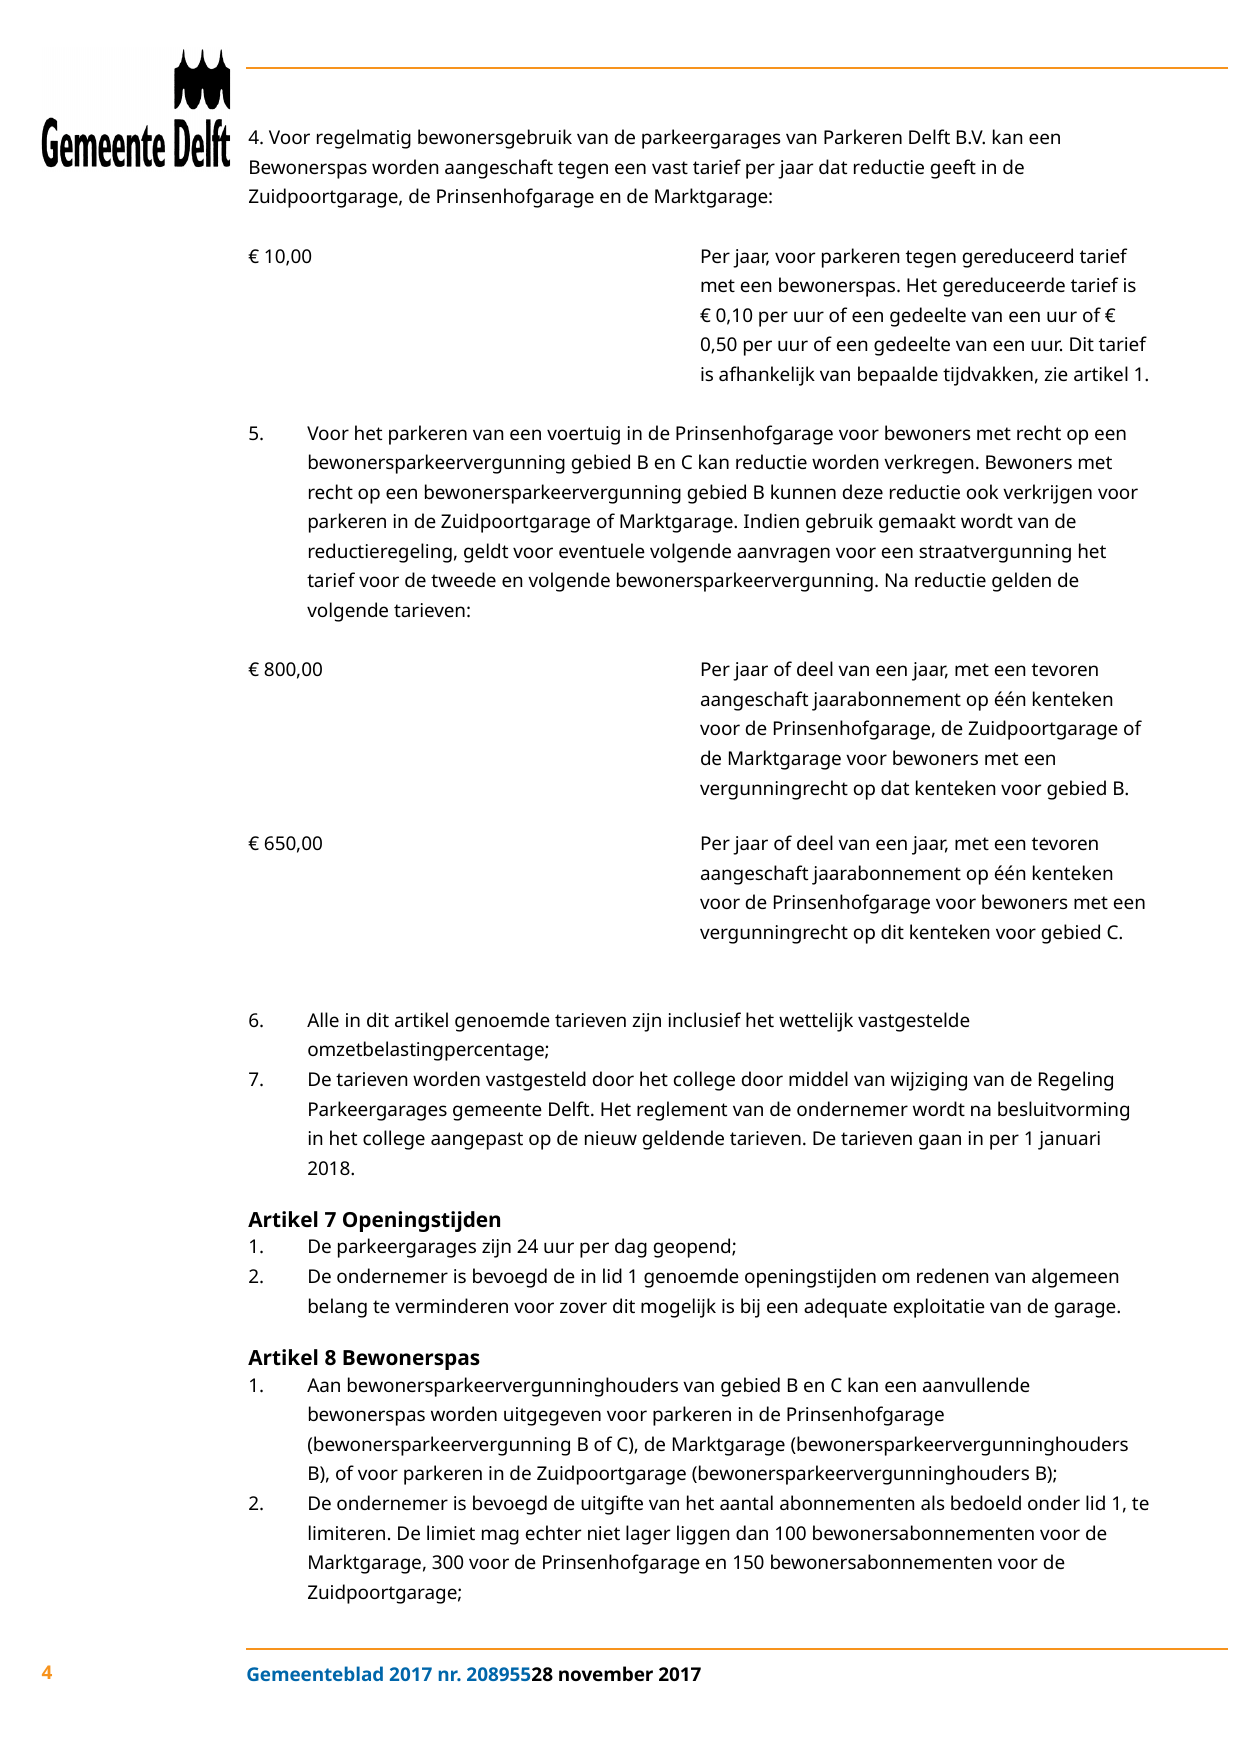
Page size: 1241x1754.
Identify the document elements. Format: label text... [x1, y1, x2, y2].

table_header € 800,00 [248, 656, 700, 830]
list De tarieven worden vastgesteld door het college door middel van wijziging van de Regeling Parkeergarages gemeente Delft. Het reglement van de ondernemer wordt na besluitvorming in het college aangepast op de nieuw geldende tarieven. De tarieven gaan in per 1 januari 2018. [248, 1066, 1152, 1181]
picture [41, 47, 231, 172]
table_header Per jaar, voor parkeren tegen gereduceerd tarief met een bewonerspas. Het gereduceerde tarief is € 0,10 per uur of een gedeelte van een uur of € 0,50 per uur of een gedeelte van een uur. Dit tarief is afhankelijk van bepaalde tijdvakken, zie artikel 1. [700, 243, 1152, 387]
list Alle in dit artikel genoemde tarieven zijn inclusief het wettelijk vastgestelde omzetbelastingpercentage; [248, 1007, 1152, 1062]
list Voor het parkeren van een voertuig in de Prinsenhofgarage voor bewoners met recht op een bewonersparkeervergunning gebied B en C kan reductie worden verkregen. Bewoners met recht op een bewonersparkeervergunning gebied B kunnen deze reductie ook verkrijgen voor parkeren in de Zuidpoortgarage of Marktgarage. Indien gebruik gemaakt wordt van de reductieregeling, geldt voor eventuele volgende aanvragen voor een straatvergunning het tarief voor de tweede en volgende bewonersparkeervergunning. Na reductie gelden de volgende tarieven: [248, 420, 1152, 623]
table_header € 10,00 [248, 243, 700, 387]
text Artikel 8 Bewonerspas [248, 1343, 1152, 1372]
list Aan bewonersparkeervergunninghouders van gebied B en C kan een aanvullende bewonerspas worden uitgegeven voor parkeren in de Prinsenhofgarage (bewonersparkeervergunning B of C), de Marktgarage (bewonersparkeervergunninghouders B), of voor parkeren in de Zuidpoortgarage (bewonersparkeervergunninghouders B); [248, 1372, 1152, 1486]
table_header Per jaar of deel van een jaar, met een tevoren aangeschaft jaarabonnement op één kenteken voor de Prinsenhofgarage, de Zuidpoortgarage of de Marktgarage voor bewoners met een vergunningrecht op dat kenteken voor gebied B. [700, 656, 1152, 830]
list De ondernemer is bevoegd de uitgifte van het aantal abonnementen als bedoeld onder lid 1, te limiteren. De limiet mag echter niet lager liggen dan 100 bewonersabonnementen voor de Marktgarage, 300 voor de Prinsenhofgarage en 150 bewonersabonnementen voor de Zuidpoortgarage; [248, 1490, 1152, 1604]
table_cell Per jaar of deel van een jaar, met een tevoren aangeschaft jaarabonnement op één kenteken voor de Prinsenhofgarage voor bewoners met een vergunningrecht op dit kenteken voor gebied C. [700, 830, 1152, 974]
table_cell € 650,00 [248, 830, 700, 974]
text Artikel 7 Openingstijden [248, 1205, 1152, 1234]
list De parkeergarages zijn 24 uur per dag geopend; [248, 1234, 1152, 1259]
text 4. Voor regelmatig bewonersgebruik van de parkeergarages van Parkeren Delft B.V. kan een Bewonerspas worden aangeschaft tegen een vast tarief per jaar dat reductie geeft in de Zuidpoortgarage, de Prinsenhofgarage en de Marktgarage: [248, 124, 1152, 209]
list De ondernemer is bevoegd de in lid 1 genoemde openingstijden om redenen van algemeen belang te verminderen voor zover dit mogelijk is bij een adequate exploitatie van de garage. [248, 1263, 1152, 1319]
